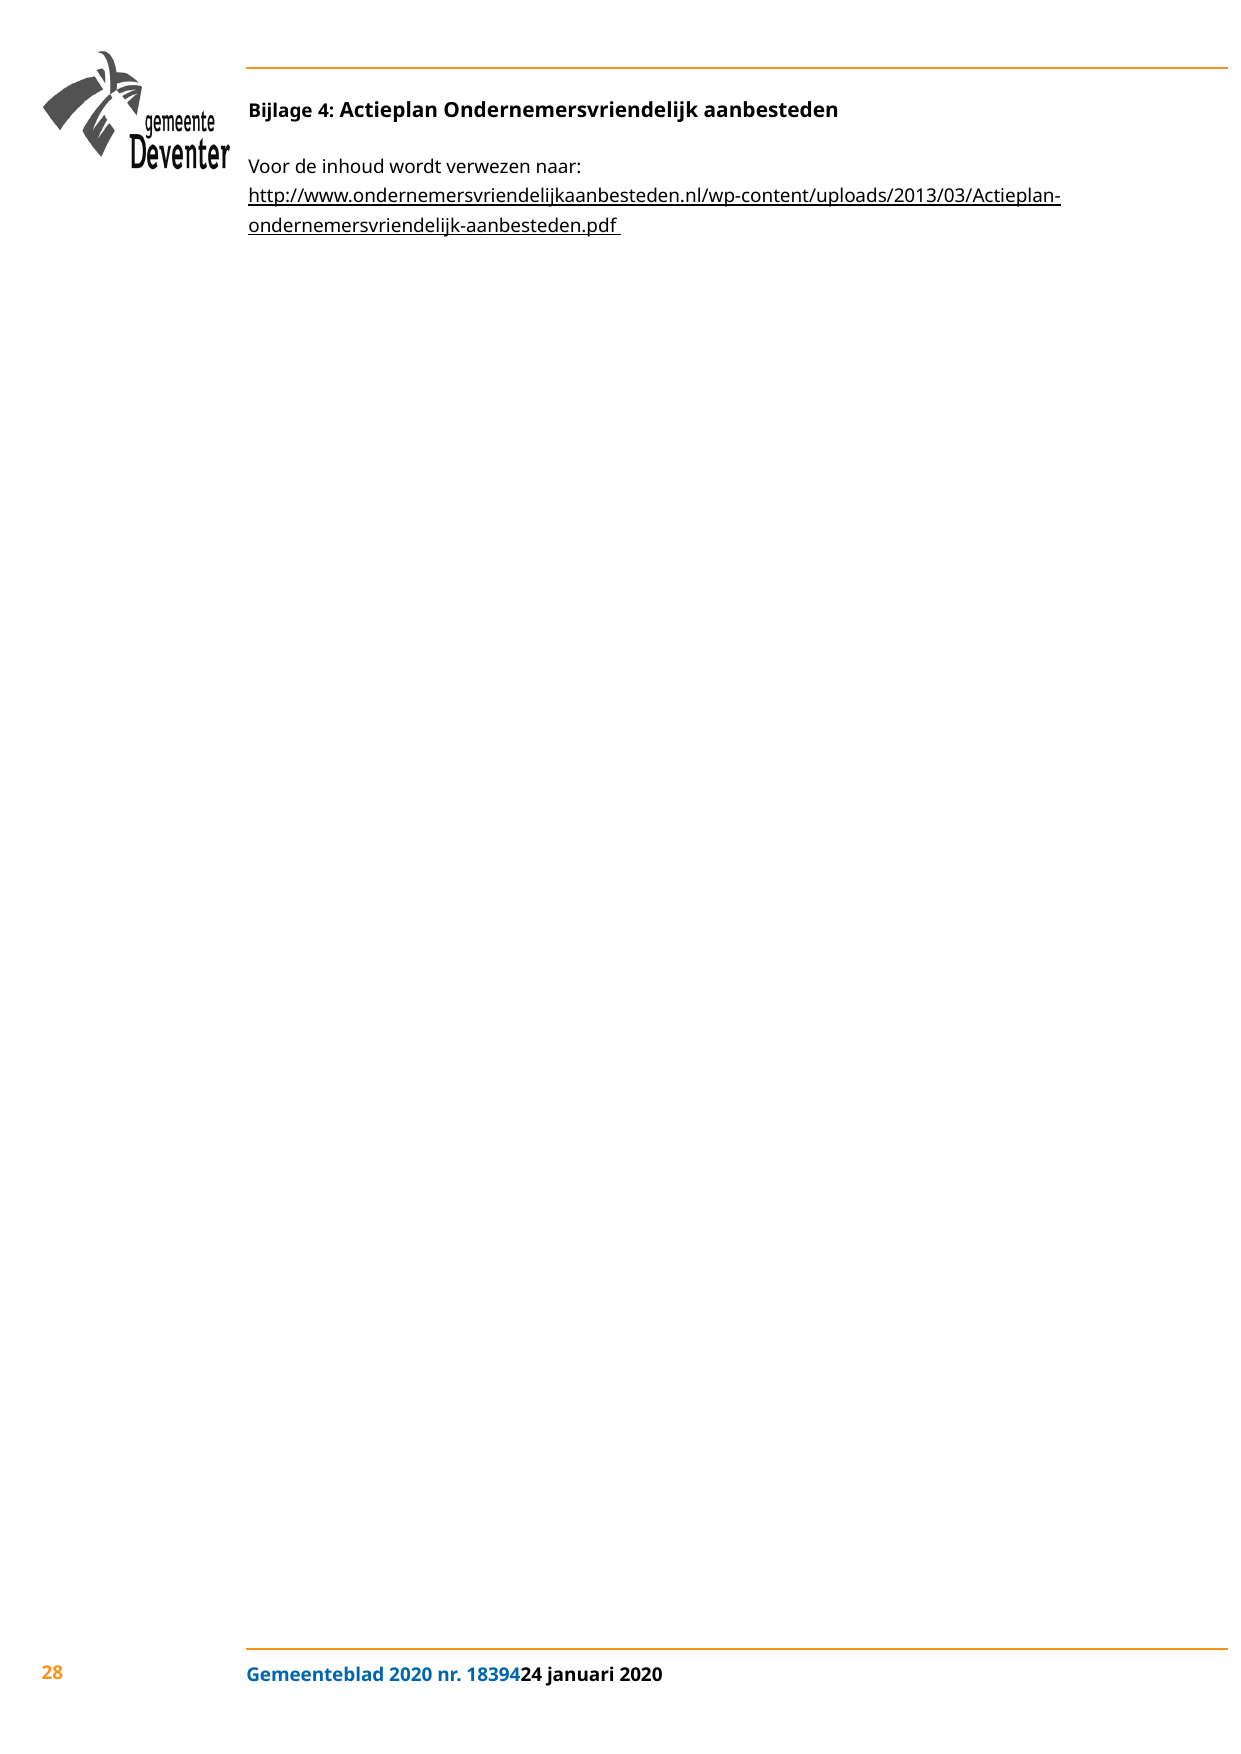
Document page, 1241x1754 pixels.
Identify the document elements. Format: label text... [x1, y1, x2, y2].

text Voor de inhoud wordt verwezen naar: [248, 153, 1152, 179]
text Bijlage 4: Actieplan Ondernemersvriendelijk aanbesteden [248, 95, 1152, 123]
text http://www.ondernemersvriendelijkaanbesteden.nl/wp-content/uploads/2013/03/Actieplan-ondernemersvriendelijk-aanbesteden.pdf [248, 182, 1152, 238]
picture [41, 47, 231, 172]
